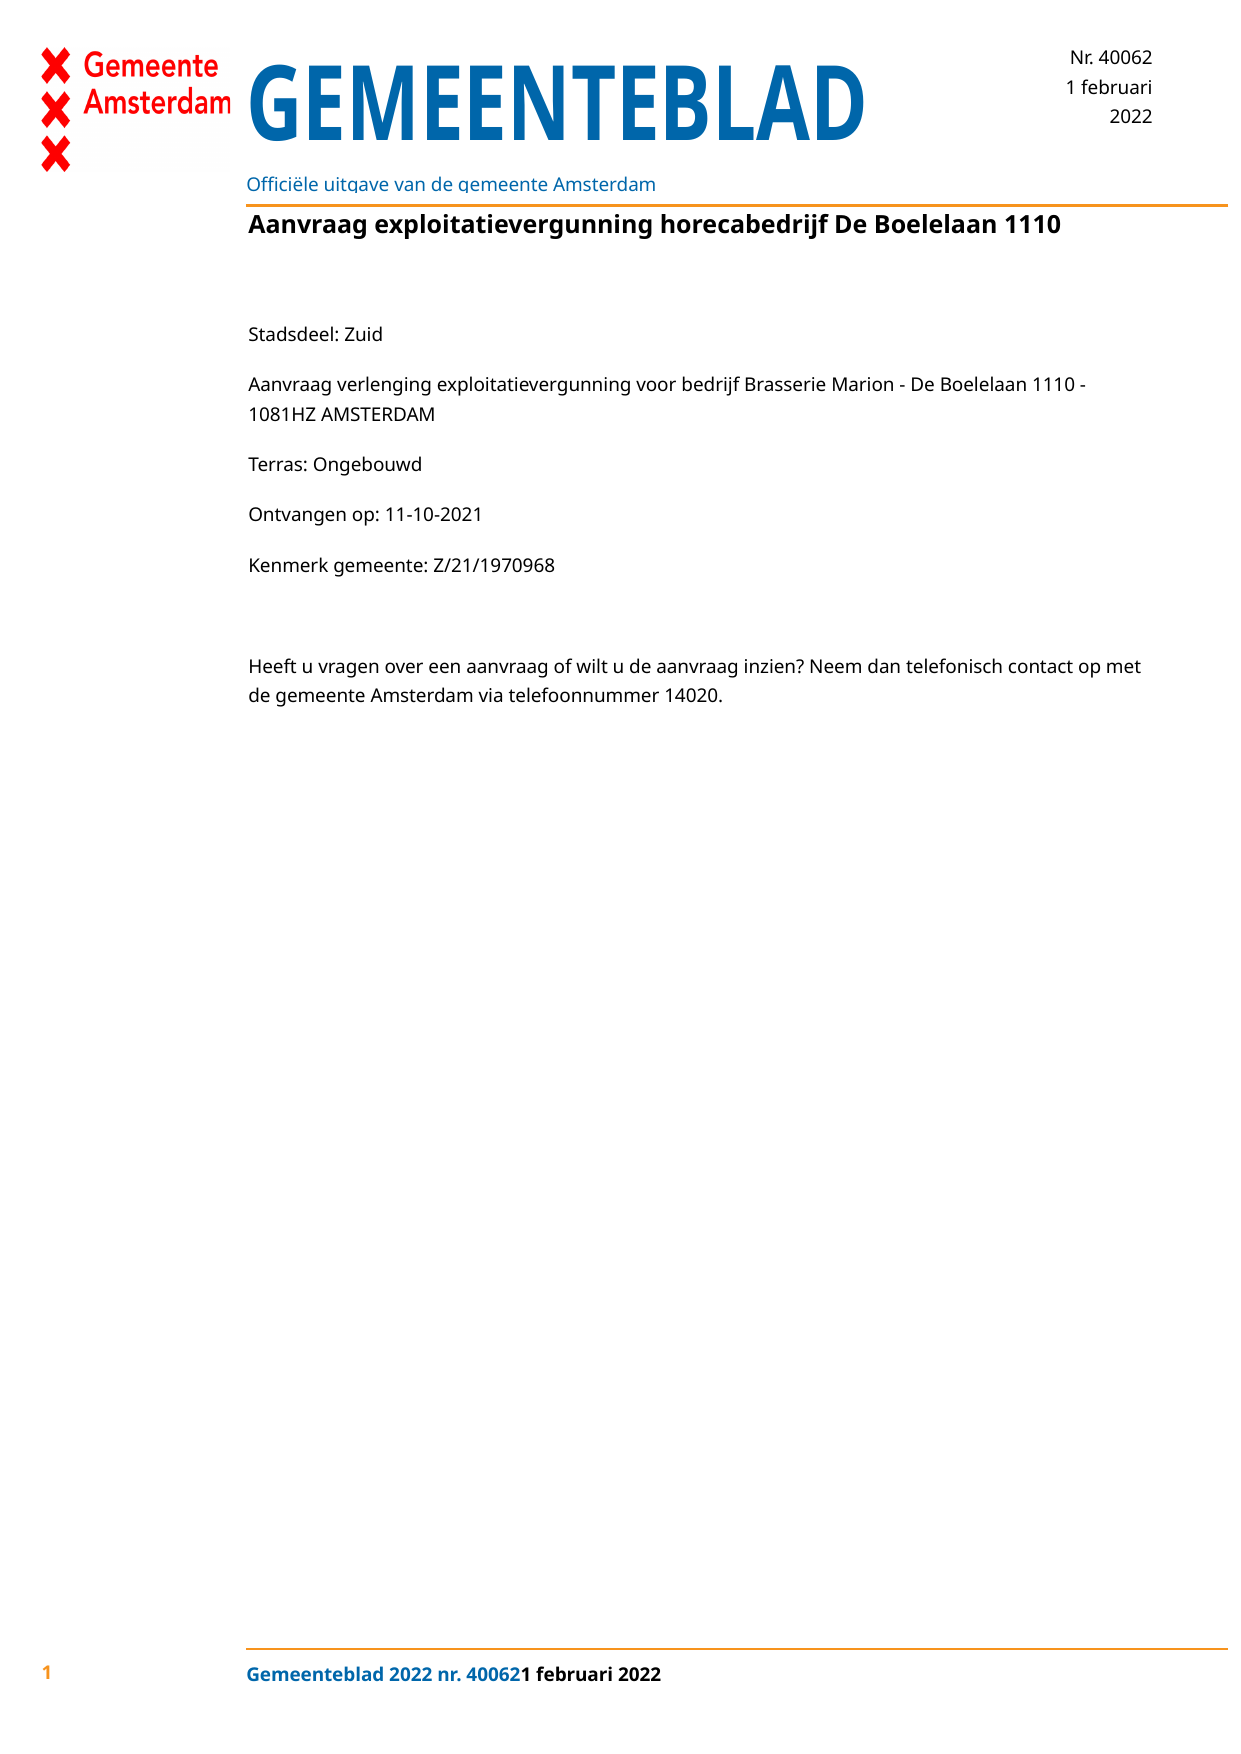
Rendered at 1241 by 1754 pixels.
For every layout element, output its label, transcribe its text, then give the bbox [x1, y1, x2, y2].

text Heeft u vragen over een aanvraag of wilt u de aanvraag inzien? Neem dan telefonisch contact op met de gemeente Amsterdam via telefoonnummer 14020. [248, 653, 1152, 708]
text Aanvraag verlenging exploitatievergunning voor bedrijf Brasserie Marion - De Boelelaan 1110 - 1081HZ AMSTERDAM [248, 371, 1152, 426]
text Terras: Ongebouwd [248, 451, 1152, 477]
text Ontvangen op: 11-10-2021 [248, 502, 1152, 527]
picture [41, 47, 231, 172]
text Kenmerk gemeente: Z/21/1970968 [248, 552, 1152, 578]
text Stadsdeel: Zuid [248, 321, 1152, 346]
text Aanvraag exploitatievergunning horecabedrijf De Boelelaan 1110 [248, 207, 1152, 241]
